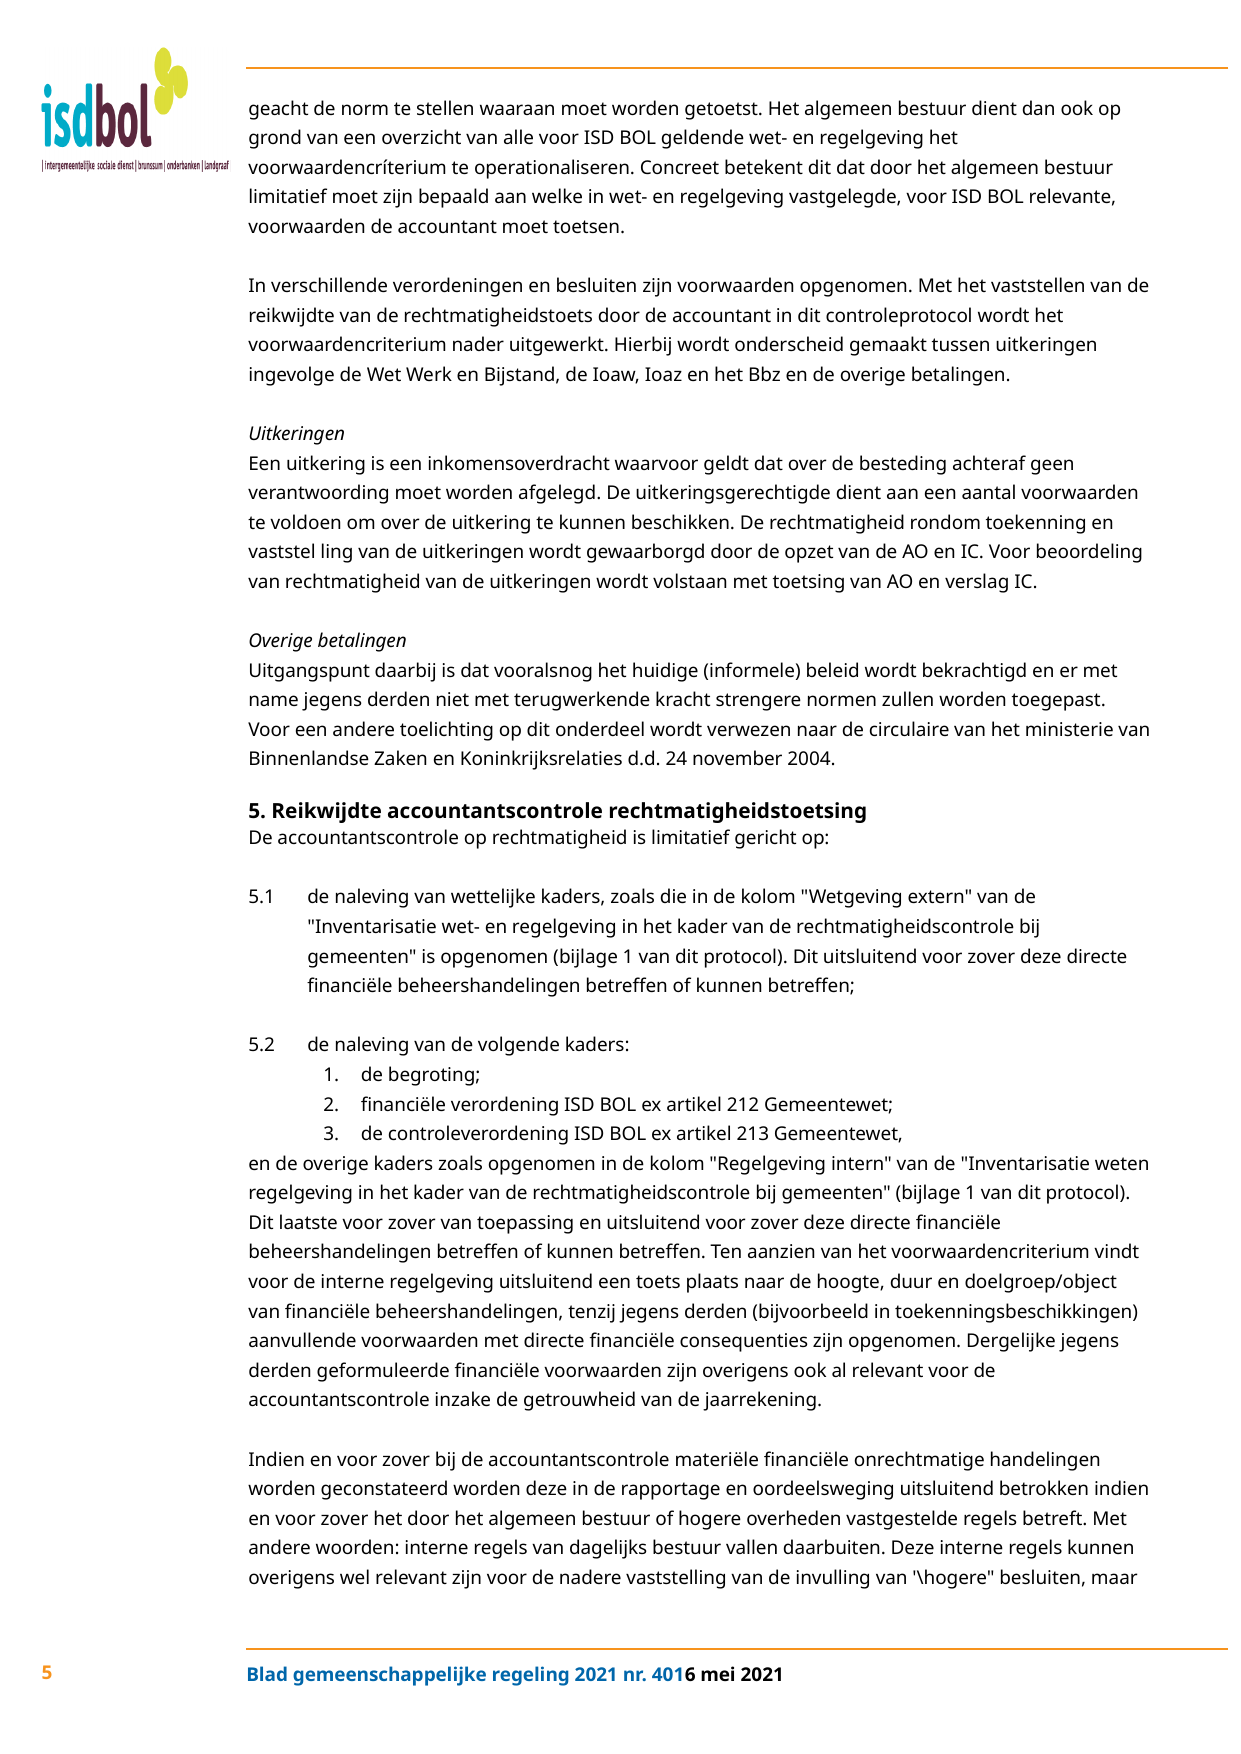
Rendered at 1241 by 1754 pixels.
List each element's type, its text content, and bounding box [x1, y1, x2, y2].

text Uitgangspunt daarbij is dat vooralsnog het huidige (informele) beleid wordt bekrachtigd en er met name jegens derden niet met terugwerkende kracht strengere normen zullen worden toegepast. Voor een andere toelichting op dit onderdeel wordt verwezen naar de circulaire van het ministerie van Binnenlandse Zaken en Koninkrijksrelaties d.d. 24 november 2004. [248, 657, 1152, 771]
text en de overige kaders zoals opgenomen in de kolom "Regelgeving intern" van de "Inventarisatie weten regelgeving in het kader van de rechtmatigheidscontrole bij gemeenten" (bijlage 1 van dit protocol). Dit laatste voor zover van toepassing en uitsluitend voor zover deze directe financiële beheershandelingen betreffen of kunnen betreffen. Ten aanzien van het voorwaardencriterium vindt voor de interne regelgeving uitsluitend een toets plaats naar de hoogte, duur en doelgroep/object van financiële beheershandelingen, tenzij jegens derden (bijvoorbeeld in toekenningsbeschikkingen) aanvullende voorwaarden met directe financiële consequenties zijn opgenomen. Dergelijke jegens derden geformuleerde financiële voorwaarden zijn overigens ook al relevant voor de accountantscontrole inzake de getrouwheid van de jaarrekening. [248, 1150, 1152, 1412]
list de naleving van de volgende kaders: [248, 1032, 1152, 1057]
text De accountantscontrole op rechtmatigheid is limitatief gericht op: [248, 824, 1152, 850]
list de naleving van wettelijke kaders, zoals die in de kolom "Wetgeving extern" van de "Inventarisatie wet- en regelgeving in het kader van de rechtmatigheidscontrole bij gemeenten" is opgenomen (bijlage 1 van dit protocol). Dit uitsluitend voor zover deze directe financiële beheershandelingen betreffen of kunnen betreffen; [248, 884, 1152, 998]
text Een uitkering is een inkomensoverdracht waarvoor geldt dat over de besteding achteraf geen verantwoording moet worden afgelegd. De uitkeringsgerechtigde dient aan een aantal voorwaarden te voldoen om over de uitkering te kunnen beschikken. De rechtmatigheid rondom toekenning en vaststel ling van de uitkeringen wordt gewaarborgd door de opzet van de AO en IC. Voor beoordeling van rechtmatigheid van de uitkeringen wordt volstaan met toetsing van AO en verslag IC. [248, 450, 1152, 594]
text Overige betalingen [248, 627, 1152, 653]
list de controleverordening ISD BOL ex artikel 213 Gemeentewet, [323, 1120, 1152, 1146]
picture [41, 47, 231, 172]
text In verschillende verordeningen en besluiten zijn voorwaarden opgenomen. Met het vaststellen van de reikwijdte van de rechtmatigheidstoets door de accountant in dit controleprotocol wordt het voorwaardencriterium nader uitgewerkt. Hierbij wordt onderscheid gemaakt tussen uitkeringen ingevolge de Wet Werk en Bijstand, de Ioaw, Ioaz en het Bbz en de overige betalingen. [248, 272, 1152, 387]
list de begroting; [323, 1061, 1152, 1087]
text 5. Reikwijdte accountantscontrole rechtmatigheidstoetsing [248, 796, 1152, 824]
list financiële verordening ISD BOL ex artikel 212 Gemeentewet; [323, 1091, 1152, 1116]
text geacht de norm te stellen waaraan moet worden getoetst. Het algemeen bestuur dient dan ook op grond van een overzicht van alle voor ISD BOL geldende wet- en regelgeving het voorwaardencríterium te operationaliseren. Concreet betekent dit dat door het algemeen bestuur limitatief moet zijn bepaald aan welke in wet- en regelgeving vastgelegde, voor ISD BOL relevante, voorwaarden de accountant moet toetsen. [248, 95, 1152, 239]
text Uitkeringen [248, 420, 1152, 446]
text Indien en voor zover bij de accountantscontrole materiële financiële onrechtmatige handelingen worden geconstateerd worden deze in de rapportage en oordeelsweging uitsluitend betrokken indien en voor zover het door het algemeen bestuur of hogere overheden vastgestelde regels betreft. Met andere woorden: interne regels van dagelijks bestuur vallen daarbuiten. Deze interne regels kunnen overigens wel relevant zijn voor de nadere vaststelling van de invulling van '\hogere" besluiten, maar [248, 1446, 1152, 1590]
